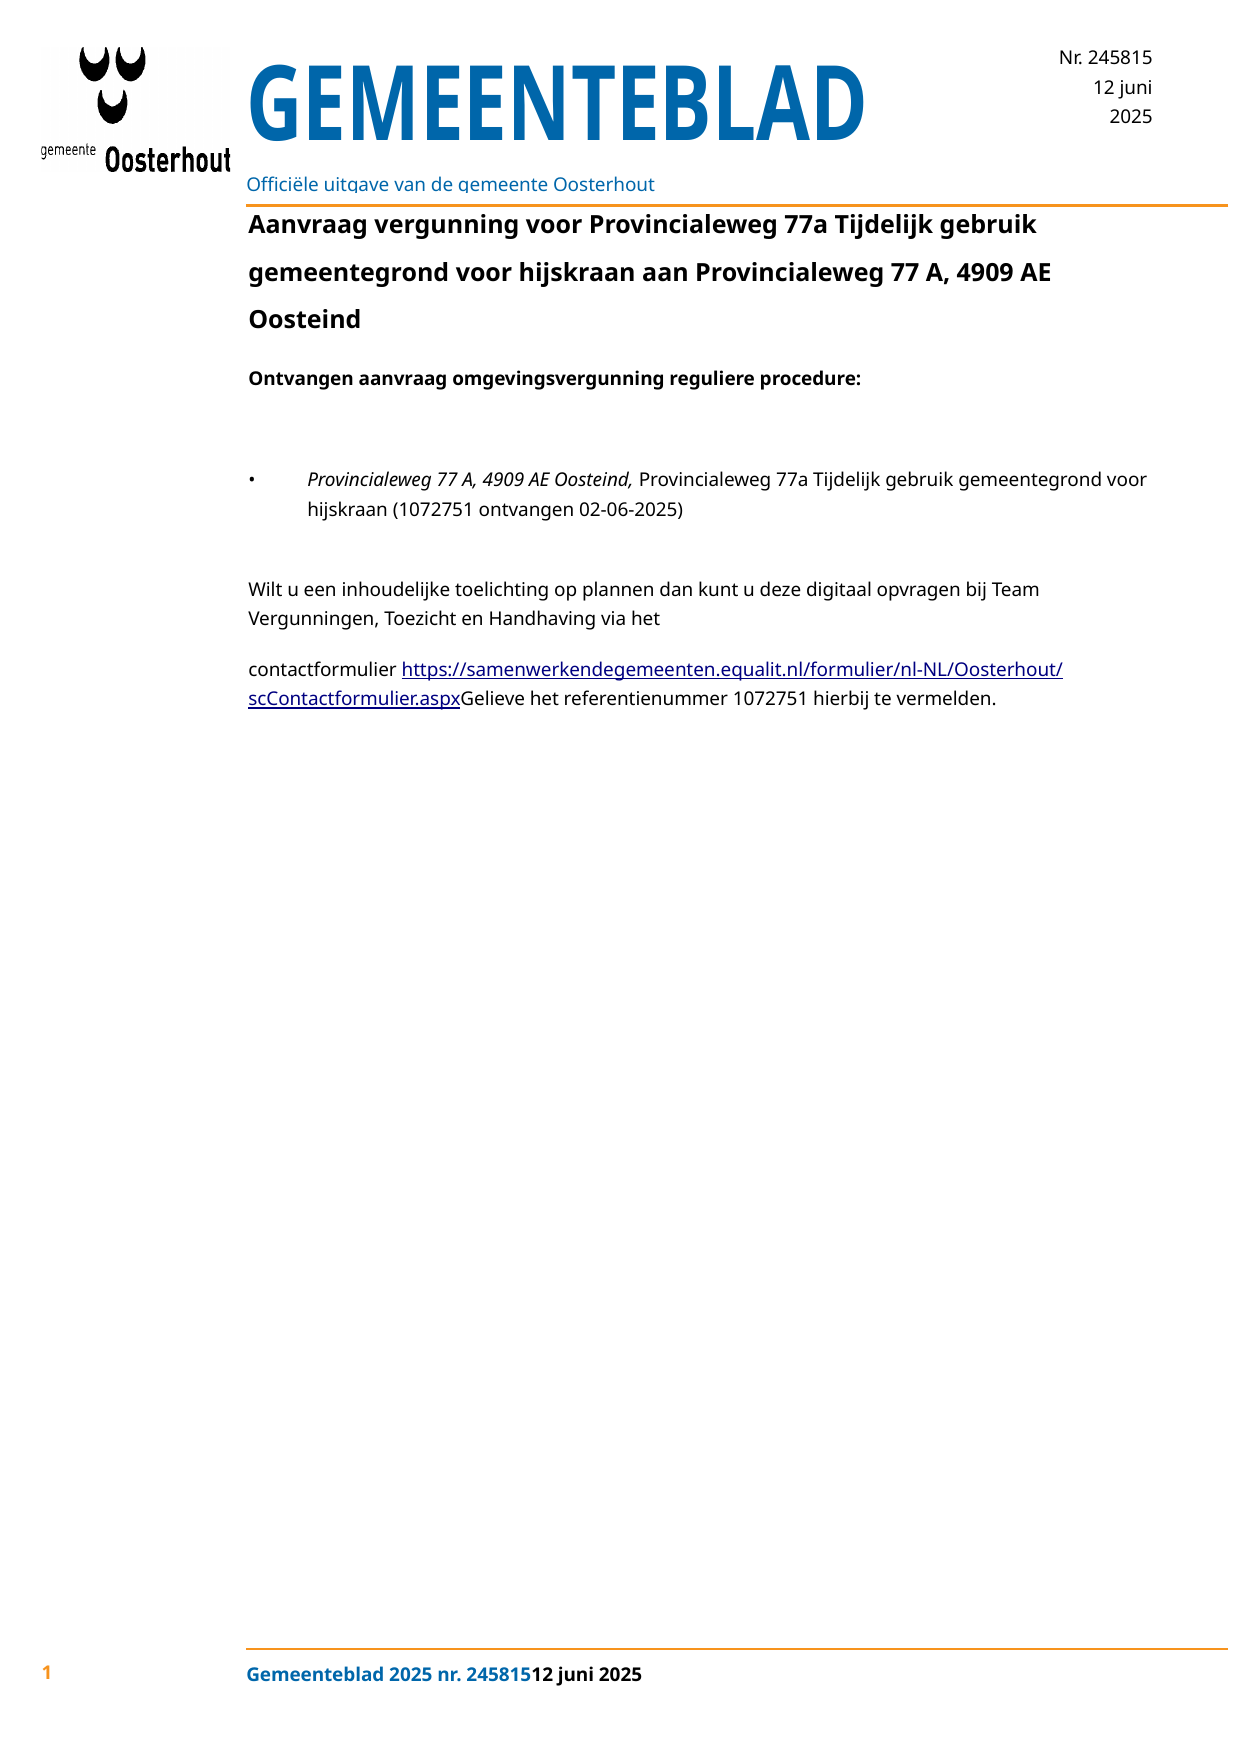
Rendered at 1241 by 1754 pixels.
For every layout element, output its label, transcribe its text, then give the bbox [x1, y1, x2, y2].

list Provincialeweg 77 A, 4909 AE Oosteind, Provincialeweg 77a Tijdelijk gebruik gemeentegrond voor hijskraan (1072751 ontvangen 02-06-2025) [248, 466, 1152, 522]
picture [41, 47, 231, 172]
text contactformulier https://samenwerkendegemeenten.equalit.nl/formulier/nl-NL/Oosterhout/scContactformulier.aspxGelieve het referentienummer 1072751 hierbij te vermelden. [248, 656, 1152, 711]
text Wilt u een inhoudelijke toelichting op plannen dan kunt u deze digitaal opvragen bij Team Vergunningen, Toezicht en Handhaving via het [248, 576, 1152, 631]
text Aanvraag vergunning voor Provincialeweg 77a Tijdelijk gebruik gemeentegrond voor hijskraan aan Provincialeweg 77 A, 4909 AE Oosteind [248, 207, 1152, 336]
text Ontvangen aanvraag omgevingsvergunning reguliere procedure: [248, 366, 1152, 391]
